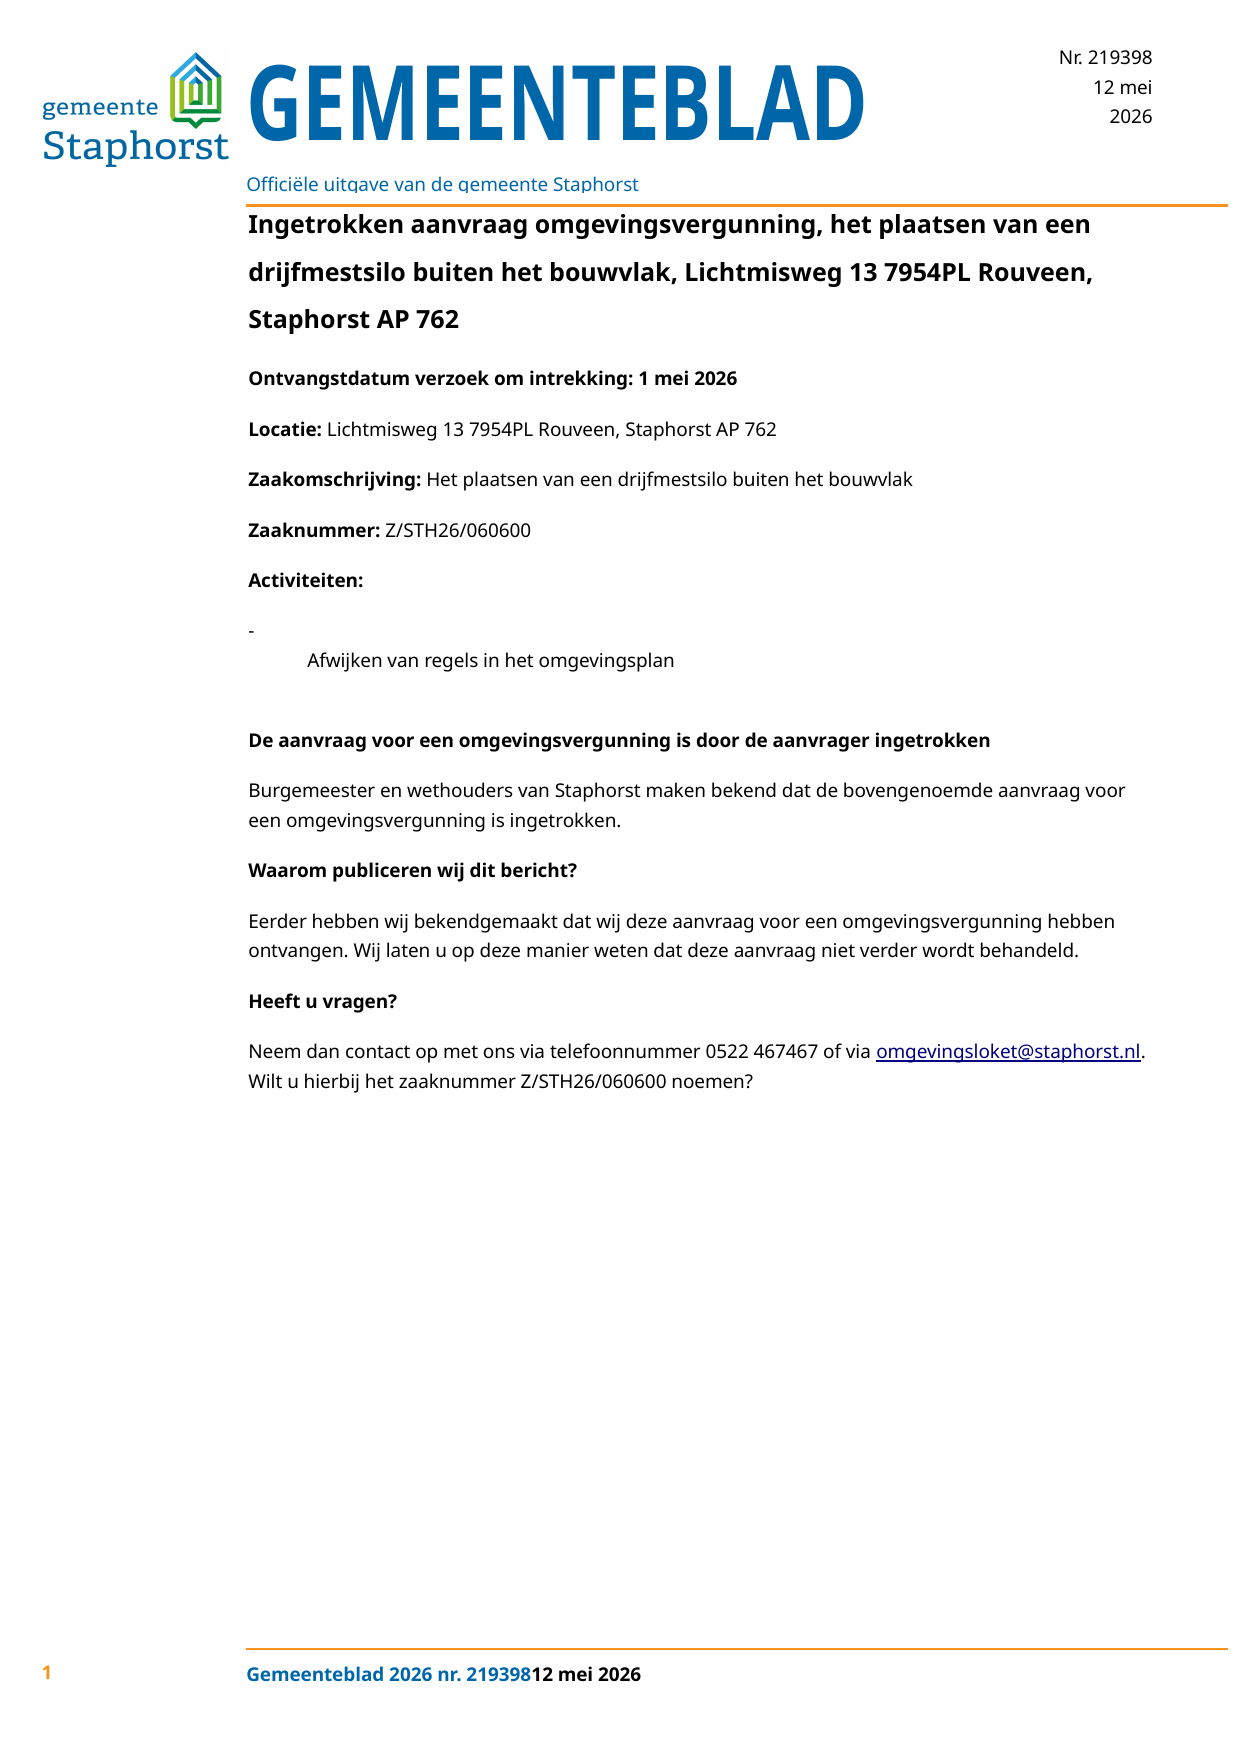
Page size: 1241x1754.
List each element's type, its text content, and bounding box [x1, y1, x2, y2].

text Burgemeester en wethouders van Staphorst maken bekend dat de bovengenoemde aanvraag voor een omgevingsvergunning is ingetrokken. [248, 778, 1152, 833]
text Zaaknummer: Z/STH26/060600 [248, 517, 1152, 542]
list Afwijken van regels in het omgevingsplan [248, 647, 1152, 673]
text Ontvangstdatum verzoek om intrekking: 1 mei 2026 [248, 366, 1152, 391]
text Waarom publiceren wij dit bericht? [248, 858, 1152, 883]
text Eerder hebben wij bekendgemaakt dat wij deze aanvraag voor een omgevingsvergunning hebben ontvangen. Wij laten u op deze manier weten dat deze aanvraag niet verder wordt behandeld. [248, 908, 1152, 963]
picture [41, 47, 231, 172]
text Neem dan contact op met ons via telefoonnummer 0522 467467 of via omgevingsloket@staphorst.nl. Wilt u hierbij het zaaknummer Z/STH26/060600 noemen? [248, 1038, 1152, 1094]
text Zaakomschrijving: Het plaatsen van een drijfmestsilo buiten het bouwvlak [248, 466, 1152, 492]
text Heeft u vragen? [248, 988, 1152, 1014]
text Activiteiten: [248, 567, 1152, 593]
text De aanvraag voor een omgevingsvergunning is door de aanvrager ingetrokken [248, 727, 1152, 753]
text Ingetrokken aanvraag omgevingsvergunning, het plaatsen van een drijfmestsilo buiten het bouwvlak, Lichtmisweg 13 7954PL Rouveen, Staphorst AP 762 [248, 207, 1152, 336]
text Locatie: Lichtmisweg 13 7954PL Rouveen, Staphorst AP 762 [248, 416, 1152, 442]
